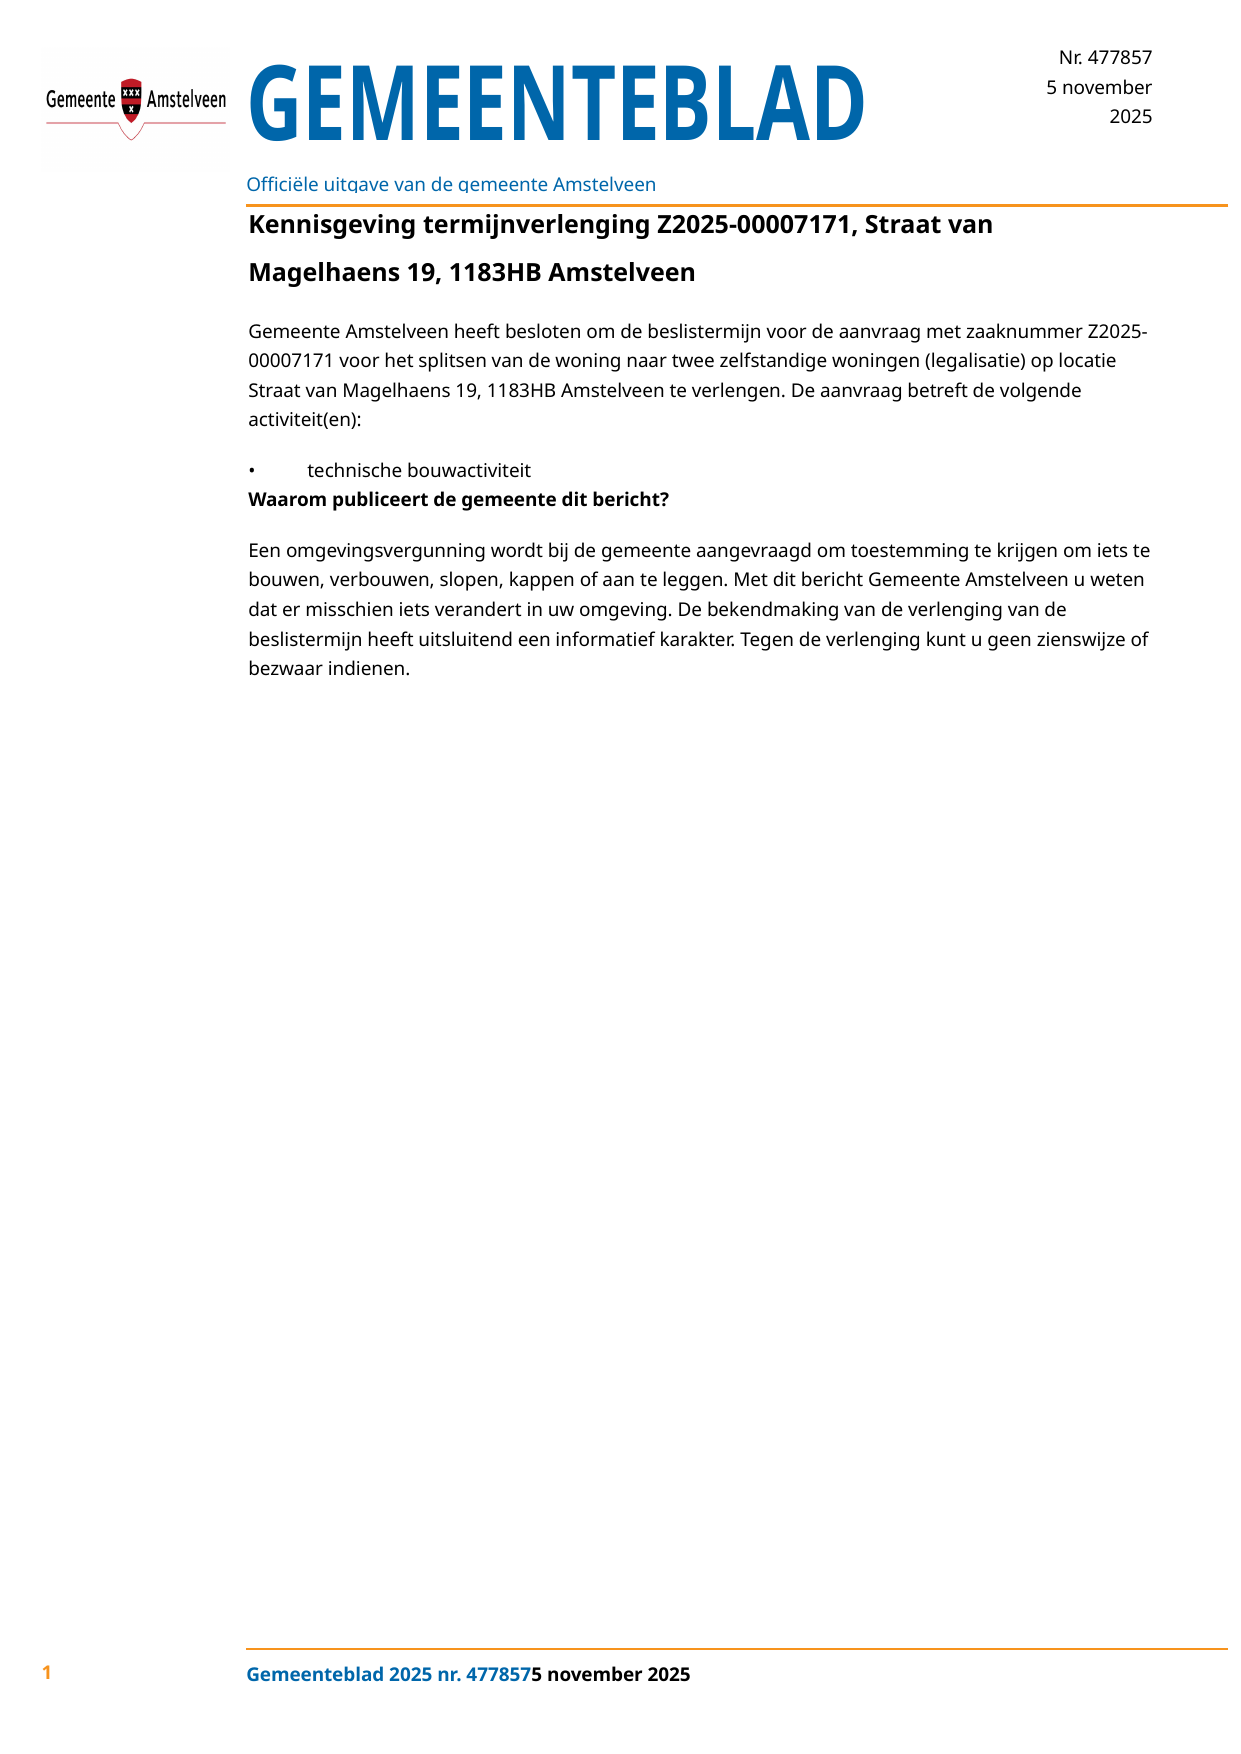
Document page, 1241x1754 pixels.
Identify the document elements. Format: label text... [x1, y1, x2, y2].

text Gemeente Amstelveen heeft besloten om de beslistermijn voor de aanvraag met zaaknummer Z2025-00007171 voor het splitsen van de woning naar twee zelfstandige woningen (legalisatie) op locatie Straat van Magelhaens 19, 1183HB Amstelveen te verlengen. De aanvraag betreft de volgende activiteit(en): [248, 318, 1152, 432]
list technische bouwactiviteit [248, 457, 1152, 483]
text Een omgevingsvergunning wordt bij de gemeente aangevraagd om toestemming te krijgen om iets te bouwen, verbouwen, slopen, kappen of aan te leggen. Met dit bericht Gemeente Amstelveen u weten dat er misschien iets verandert in uw omgeving. De bekendmaking van de verlenging van de beslistermijn heeft uitsluitend een informatief karakter. Tegen de verlenging kunt u geen zienswijze of bezwaar indienen. [248, 537, 1152, 681]
text Kennisgeving termijnverlenging Z2025-00007171, Straat van Magelhaens 19, 1183HB Amstelveen [248, 207, 1152, 288]
picture [41, 47, 231, 172]
text Waarom publiceert de gemeente dit bericht? [248, 487, 1152, 512]
